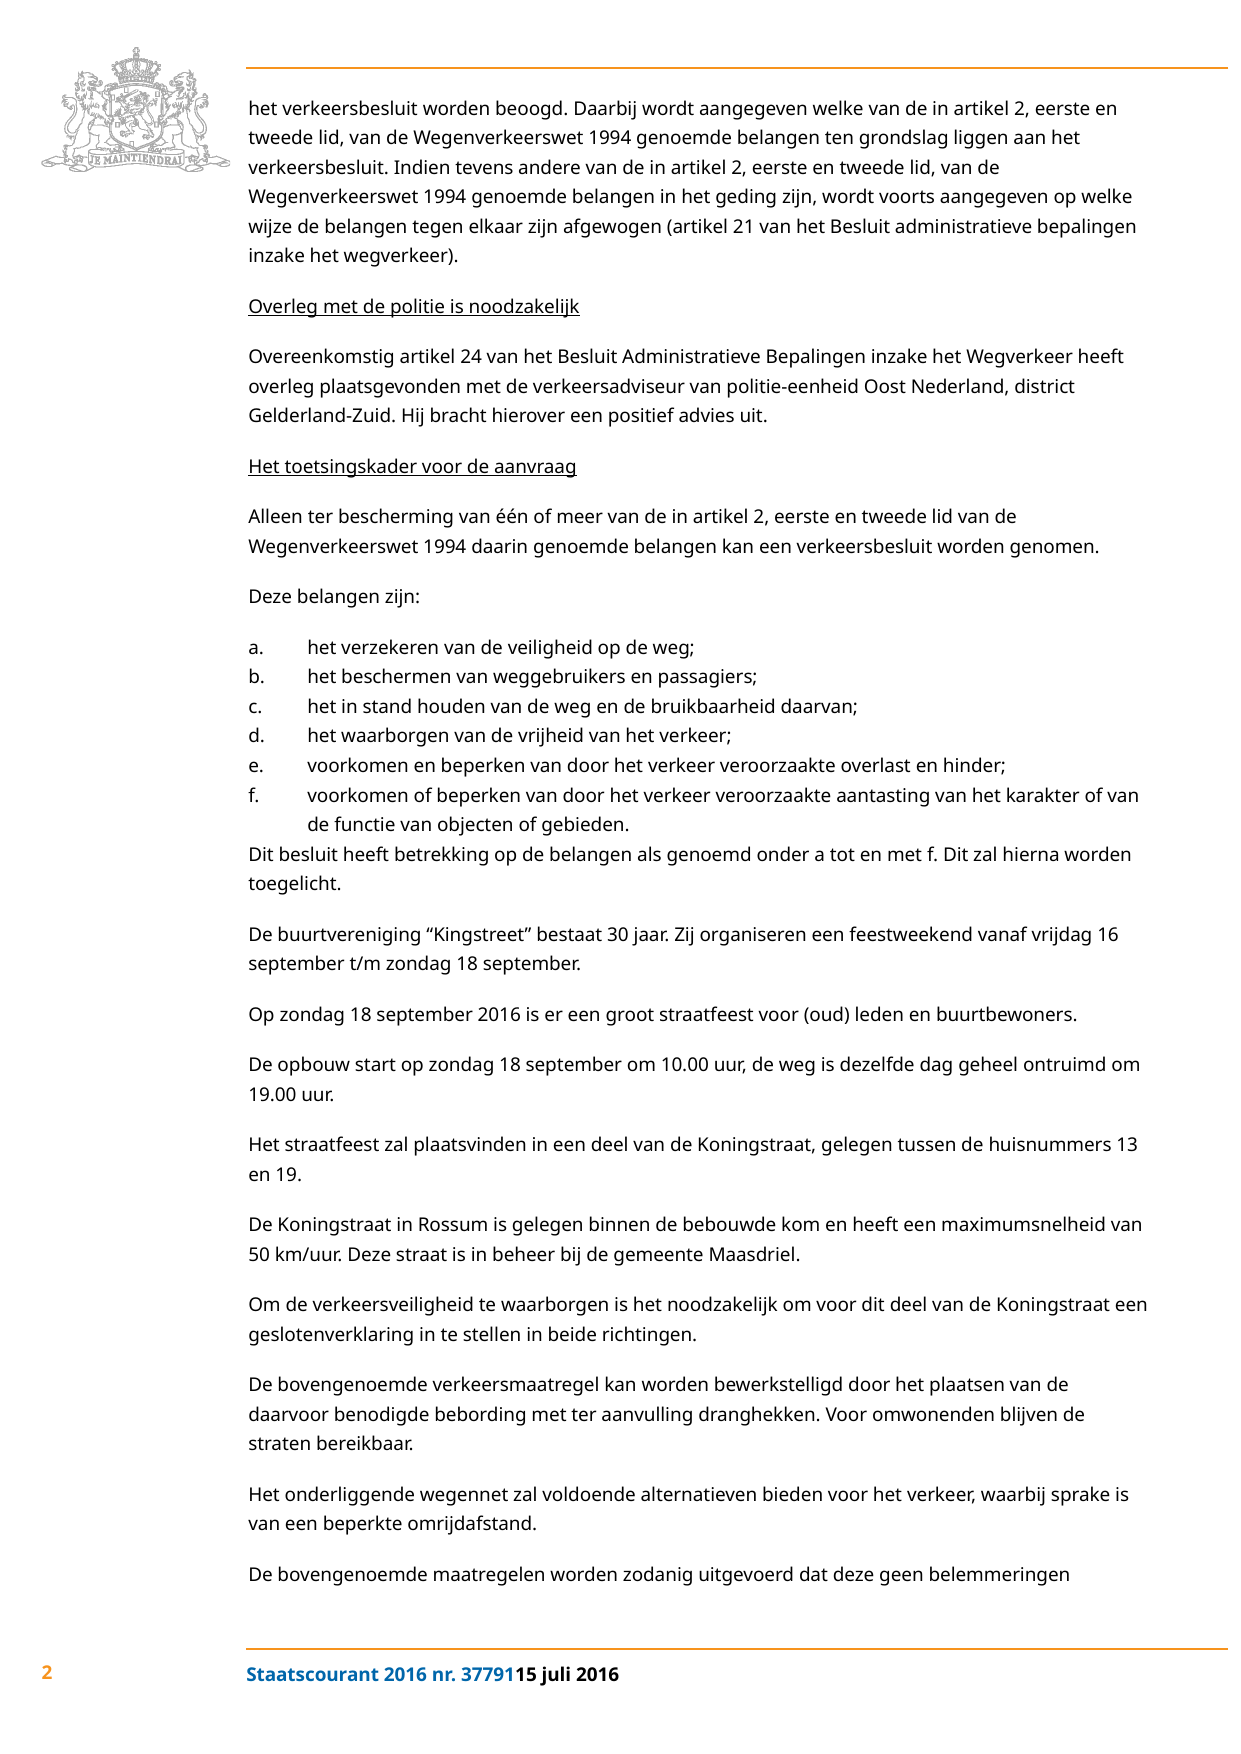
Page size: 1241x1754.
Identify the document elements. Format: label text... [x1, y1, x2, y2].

text Het toetsingskader voor de aanvraag [248, 453, 1152, 479]
text Het onderliggende wegennet zal voldoende alternatieven bieden voor het verkeer, waarbij sprake is van een beperkte omrijdafstand. [248, 1481, 1152, 1536]
text De Koningstraat in Rossum is gelegen binnen de bebouwde kom en heeft een maximumsnelheid van 50 km/uur. Deze straat is in beheer bij de gemeente Maasdriel. [248, 1211, 1152, 1267]
list het verzekeren van de veiligheid op de weg; [248, 634, 1152, 660]
text Dit besluit heeft betrekking op de belangen als genoemd onder a tot en met f. Dit zal hierna worden toegelicht. [248, 841, 1152, 896]
list het waarborgen van de vrijheid van het verkeer; [248, 723, 1152, 748]
text Het straatfeest zal plaatsvinden in een deel van de Koningstraat, gelegen tussen de huisnummers 13 en 19. [248, 1131, 1152, 1187]
text het verkeersbesluit worden beoogd. Daarbij wordt aangegeven welke van de in artikel 2, eerste en tweede lid, van de Wegenverkeerswet 1994 genoemde belangen ten grondslag liggen aan het verkeersbesluit. Indien tevens andere van de in artikel 2, eerste en tweede lid, van de Wegenverkeerswet 1994 genoemde belangen in het geding zijn, wordt voorts aangegeven op welke wijze de belangen tegen elkaar zijn afgewogen (artikel 21 van het Besluit administratieve bepalingen inzake het wegverkeer). [248, 95, 1152, 268]
text Alleen ter bescherming van één of meer van de in artikel 2, eerste en tweede lid van de Wegenverkeerswet 1994 daarin genoemde belangen kan een verkeersbesluit worden genomen. [248, 503, 1152, 559]
text De bovengenoemde verkeersmaatregel kan worden bewerkstelligd door het plaatsen van de daarvoor benodigde bebording met ter aanvulling dranghekken. Voor omwonenden blijven de straten bereikbaar. [248, 1371, 1152, 1456]
text De opbouw start op zondag 18 september om 10.00 uur, de weg is dezelfde dag geheel ontruimd om 19.00 uur. [248, 1051, 1152, 1107]
text Op zondag 18 september 2016 is er een groot straatfeest voor (oud) leden en buurtbewoners. [248, 1001, 1152, 1027]
text Overleg met de politie is noodzakelijk [248, 293, 1152, 319]
text Deze belangen zijn: [248, 583, 1152, 609]
list het in stand houden van de weg en de bruikbaarheid daarvan; [248, 693, 1152, 719]
text De buurtvereniging “Kingstreet” bestaat 30 jaar. Zij organiseren een feestweekend vanaf vrijdag 16 september t/m zondag 18 september. [248, 921, 1152, 976]
list voorkomen of beperken van door het verkeer veroorzaakte aantasting van het karakter of van de functie van objecten of gebieden. [248, 782, 1152, 837]
text De bovengenoemde maatregelen worden zodanig uitgevoerd dat deze geen belemmeringen [248, 1561, 1152, 1587]
text Overeenkomstig artikel 24 van het Besluit Administratieve Bepalingen inzake het Wegverkeer heeft overleg plaatsgevonden met de verkeersadviseur van politie-eenheid Oost Nederland, district Gelderland-Zuid. Hij bracht hierover een positief advies uit. [248, 343, 1152, 428]
list het beschermen van weggebruikers en passagiers; [248, 663, 1152, 689]
list voorkomen en beperken van door het verkeer veroorzaakte overlast en hinder; [248, 752, 1152, 778]
text Om de verkeersveiligheid te waarborgen is het noodzakelijk om voor dit deel van de Koningstraat een geslotenverklaring in te stellen in beide richtingen. [248, 1291, 1152, 1347]
picture [41, 47, 231, 172]
